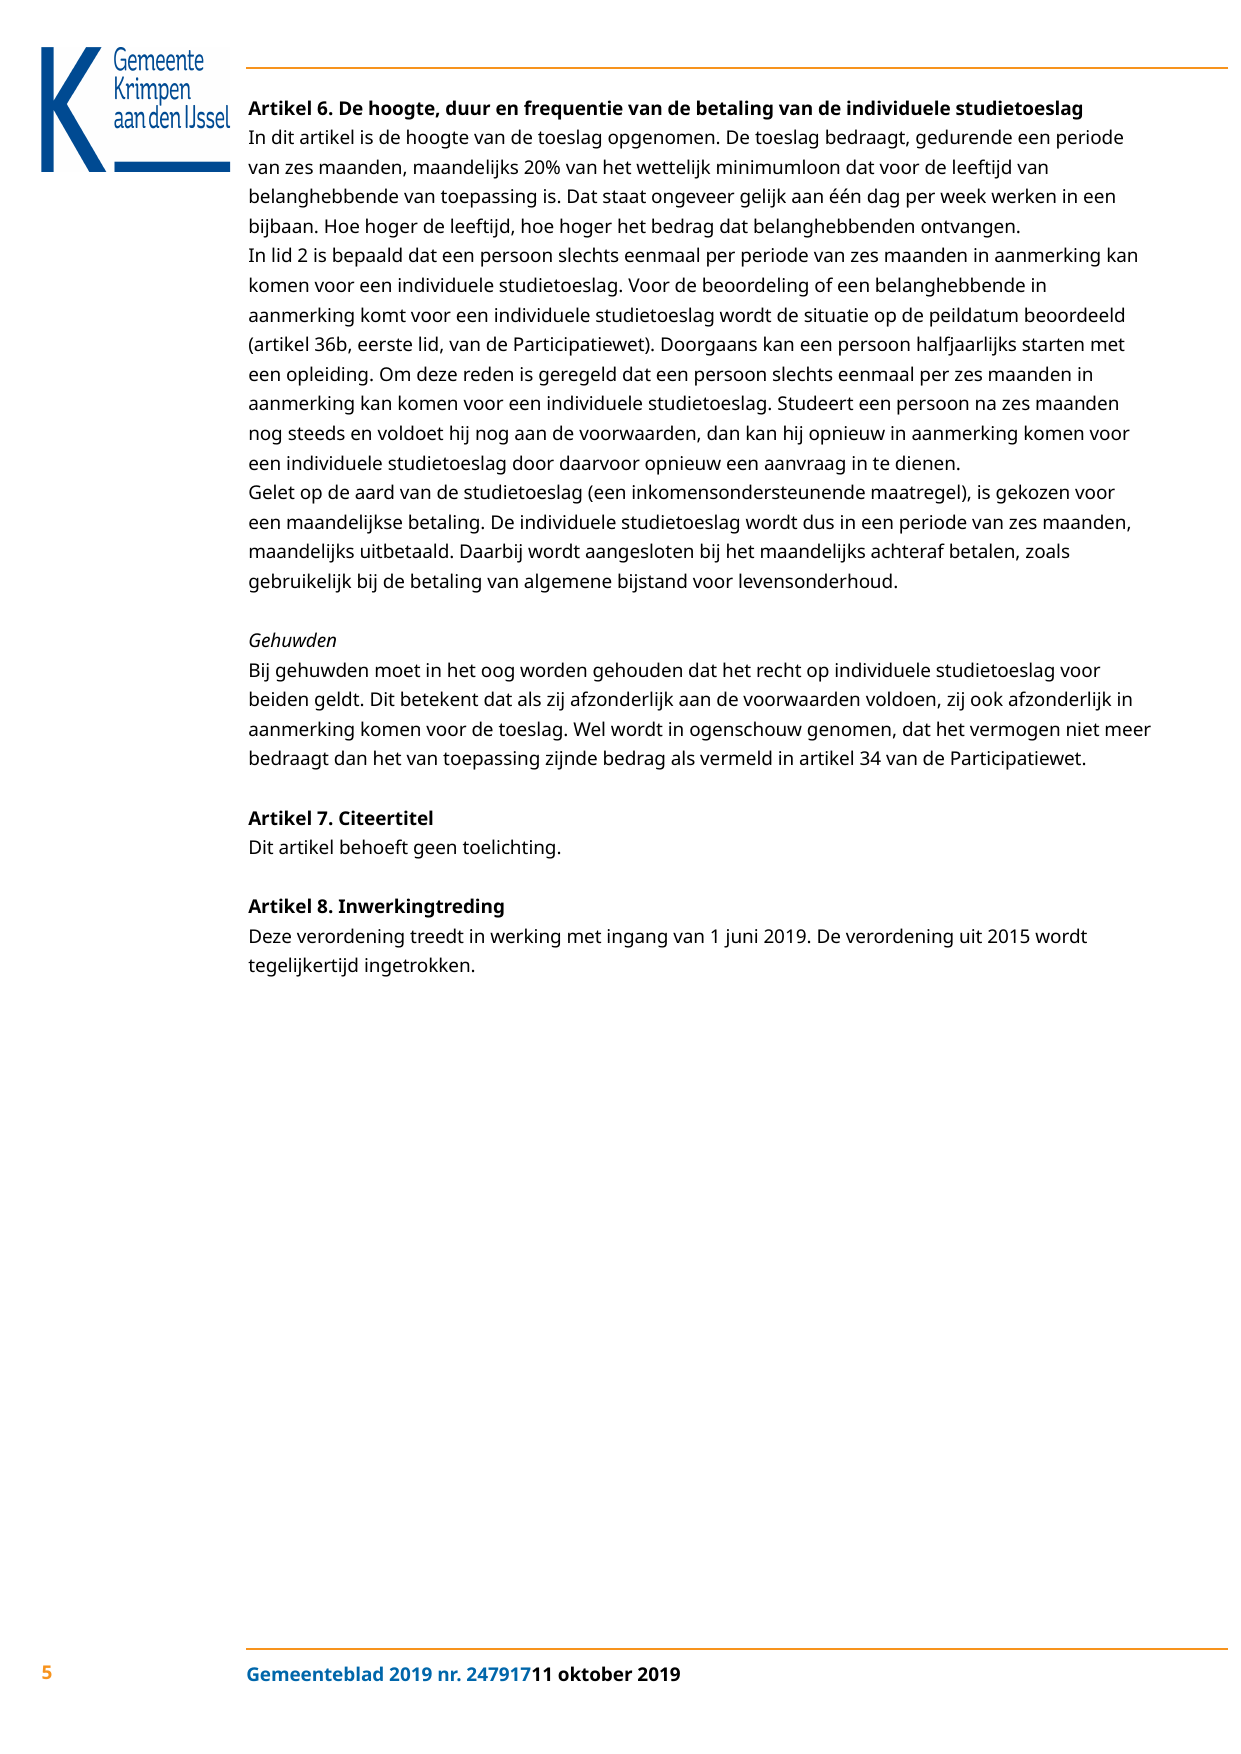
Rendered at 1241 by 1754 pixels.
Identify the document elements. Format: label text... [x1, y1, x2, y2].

text Bij gehuwden moet in het oog worden gehouden dat het recht op individuele studietoeslag voor beiden geldt. Dit betekent dat als zij afzonderlijk aan de voorwaarden voldoen, zij ook afzonderlijk in aanmerking komen voor de toeslag. Wel wordt in ogenschouw genomen, dat het vermogen niet meer bedraagt dan het van toepassing zijnde bedrag als vermeld in artikel 34 van de Participatiewet. [248, 657, 1152, 771]
text Gelet op de aard van de studietoeslag (een inkomensondersteunende maatregel), is gekozen voor een maandelijkse betaling. De individuele studietoeslag wordt dus in een periode van zes maanden, maandelijks uitbetaald. Daarbij wordt aangesloten bij het maandelijks achteraf betalen, zoals gebruikelijk bij de betaling van algemene bijstand voor levensonderhoud. [248, 479, 1152, 594]
text Artikel 7. Citeertitel [248, 805, 1152, 831]
text In lid 2 is bepaald dat een persoon slechts eenmaal per periode van zes maanden in aanmerking kan komen voor een individuele studietoeslag. Voor de beoordeling of een belanghebbende in aanmerking komt voor een individuele studietoeslag wordt de situatie op de peildatum beoordeeld (artikel 36b, eerste lid, van de Participatiewet). Doorgaans kan een persoon halfjaarlijks starten met een opleiding. Om deze reden is geregeld dat een persoon slechts eenmaal per zes maanden in aanmerking kan komen voor een individuele studietoeslag. Studeert een persoon na zes maanden nog steeds en voldoet hij nog aan de voorwaarden, dan kan hij opnieuw in aanmerking komen voor een individuele studietoeslag door daarvoor opnieuw een aanvraag in te dienen. [248, 243, 1152, 476]
text Artikel 8. Inwerkingtreding [248, 893, 1152, 919]
text Gehuwden [248, 627, 1152, 653]
text Dit artikel behoeft geen toelichting. [248, 834, 1152, 860]
text Artikel 6. De hoogte, duur en frequentie van de betaling van de individuele studietoeslag [248, 95, 1152, 121]
picture [41, 47, 231, 172]
text In dit artikel is de hoogte van de toeslag opgenomen. De toeslag bedraagt, gedurende een periode van zes maanden, maandelijks 20% van het wettelijk minimumloon dat voor de leeftijd van belanghebbende van toepassing is. Dat staat ongeveer gelijk aan één dag per week werken in een bijbaan. Hoe hoger de leeftijd, hoe hoger het bedrag dat belanghebbenden ontvangen. [248, 124, 1152, 239]
text Deze verordening treedt in werking met ingang van 1 juni 2019. De verordening uit 2015 wordt tegelijkertijd ingetrokken. [248, 923, 1152, 978]
